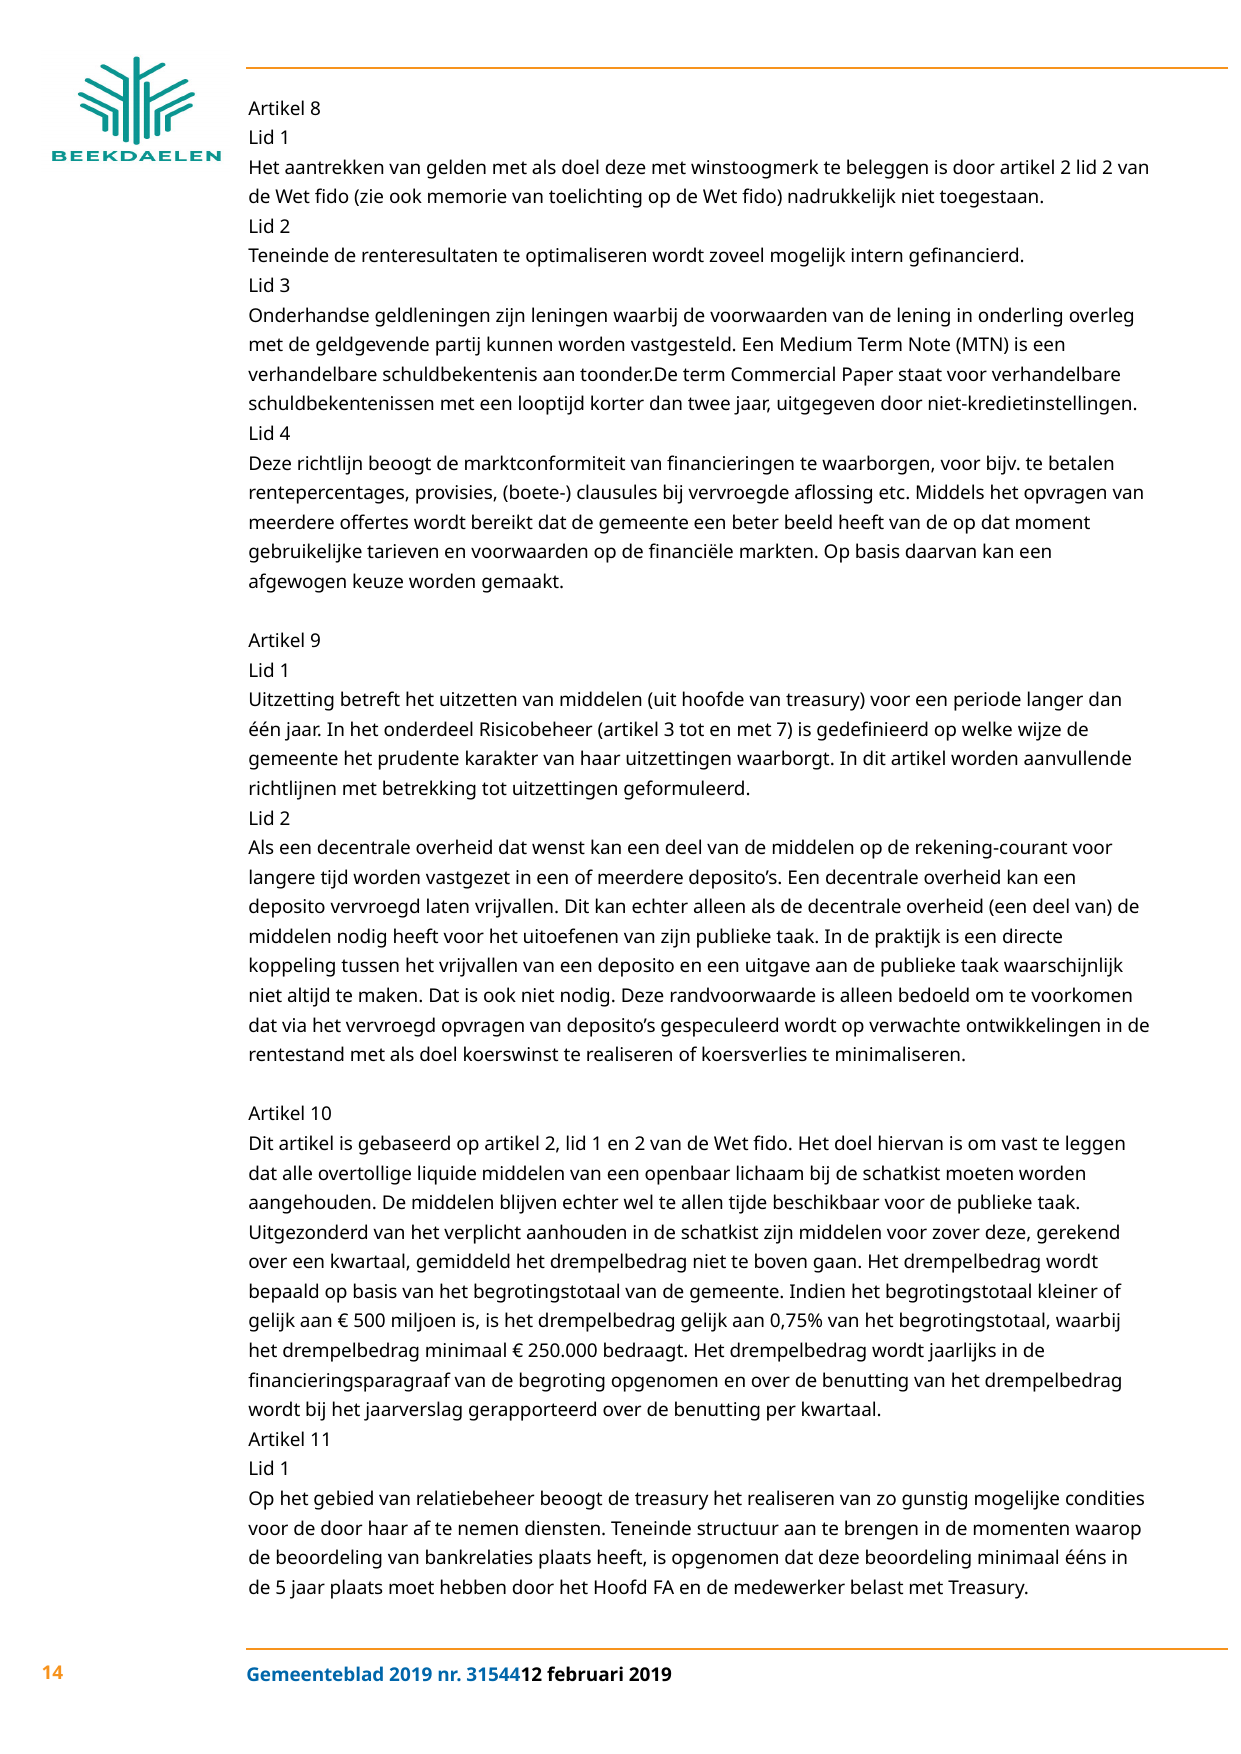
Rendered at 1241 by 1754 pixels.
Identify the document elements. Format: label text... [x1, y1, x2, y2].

text Op het gebied van relatiebeheer beoogt de treasury het realiseren van zo gunstig mogelijke condities voor de door haar af te nemen diensten. Teneinde structuur aan te brengen in de momenten waarop de beoordeling van bankrelaties plaats heeft, is opgenomen dat deze beoordeling minimaal ééns in de 5 jaar plaats moet hebben door het Hoofd FA en de medewerker belast met Treasury. [248, 1485, 1152, 1600]
text Deze richtlijn beoogt de marktconformiteit van financieringen te waarborgen, voor bijv. te betalen rentepercentages, provisies, (boete-) clausules bij vervroegde aflossing etc. Middels het opvragen van meerdere offertes wordt bereikt dat de gemeente een beter beeld heeft van de op dat moment gebruikelijke tarieven en voorwaarden op de financiële markten. Op basis daarvan kan een afgewogen keuze worden gemaakt. [248, 450, 1152, 594]
text Lid 1 [248, 657, 1152, 683]
text Artikel 11 [248, 1426, 1152, 1452]
text Artikel 9 [248, 627, 1152, 653]
text Teneinde de renteresultaten te optimaliseren wordt zoveel mogelijk intern gefinancierd. [248, 243, 1152, 268]
picture [41, 47, 231, 172]
text Lid 4 [248, 420, 1152, 446]
text Lid 2 [248, 213, 1152, 239]
text Als een decentrale overheid dat wenst kan een deel van de middelen op de rekening-courant voor langere tijd worden vastgezet in een of meerdere deposito’s. Een decentrale overheid kan een deposito vervroegd laten vrijvallen. Dit kan echter alleen als de decentrale overheid (een deel van) de middelen nodig heeft voor het uitoefenen van zijn publieke taak. In de praktijk is een directe koppeling tussen het vrijvallen van een deposito en een uitgave aan de publieke taak waarschijnlijk niet altijd te maken. Dat is ook niet nodig. Deze randvoorwaarde is alleen bedoeld om te voorkomen dat via het vervroegd opvragen van deposito’s gespeculeerd wordt op verwachte ontwikkelingen in de rentestand met als doel koerswinst te realiseren of koersverlies te minimaliseren. [248, 834, 1152, 1067]
text Lid 2 [248, 805, 1152, 831]
text Dit artikel is gebaseerd op artikel 2, lid 1 en 2 van de Wet fido. Het doel hiervan is om vast te leggen dat alle overtollige liquide middelen van een openbaar lichaam bij de schatkist moeten worden aangehouden. De middelen blijven echter wel te allen tijde beschikbaar voor de publieke taak. Uitgezonderd van het verplicht aanhouden in de schatkist zijn middelen voor zover deze, gerekend over een kwartaal, gemiddeld het drempelbedrag niet te boven gaan. Het drempelbedrag wordt bepaald op basis van het begrotingstotaal van de gemeente. Indien het begrotingstotaal kleiner of gelijk aan € 500 miljoen is, is het drempelbedrag gelijk aan 0,75% van het begrotingstotaal, waarbij het drempelbedrag minimaal € 250.000 bedraagt. Het drempelbedrag wordt jaarlijks in de financieringsparagraaf van de begroting opgenomen en over de benutting van het drempelbedrag wordt bij het jaarverslag gerapporteerd over de benutting per kwartaal. [248, 1130, 1152, 1422]
text Onderhandse geldleningen zijn leningen waarbij de voorwaarden van de lening in onderling overleg met de geldgevende partij kunnen worden vastgesteld. Een Medium Term Note (MTN) is een verhandelbare schuldbekentenis aan toonder.De term Commercial Paper staat voor verhandelbare schuldbekentenissen met een looptijd korter dan twee jaar, uitgegeven door niet-kredietinstellingen. [248, 302, 1152, 416]
text Lid 3 [248, 272, 1152, 298]
text Uitzetting betreft het uitzetten van middelen (uit hoofde van treasury) voor een periode langer dan één jaar. In het onderdeel Risicobeheer (artikel 3 tot en met 7) is gedefinieerd op welke wijze de gemeente het prudente karakter van haar uitzettingen waarborgt. In dit artikel worden aanvullende richtlijnen met betrekking tot uitzettingen geformuleerd. [248, 686, 1152, 801]
text Het aantrekken van gelden met als doel deze met winstoogmerk te beleggen is door artikel 2 lid 2 van de Wet fido (zie ook memorie van toelichting op de Wet fido) nadrukkelijk niet toegestaan. [248, 154, 1152, 209]
text Artikel 10 [248, 1101, 1152, 1126]
text Artikel 8 [248, 95, 1152, 121]
text Lid 1 [248, 124, 1152, 150]
text Lid 1 [248, 1456, 1152, 1481]
